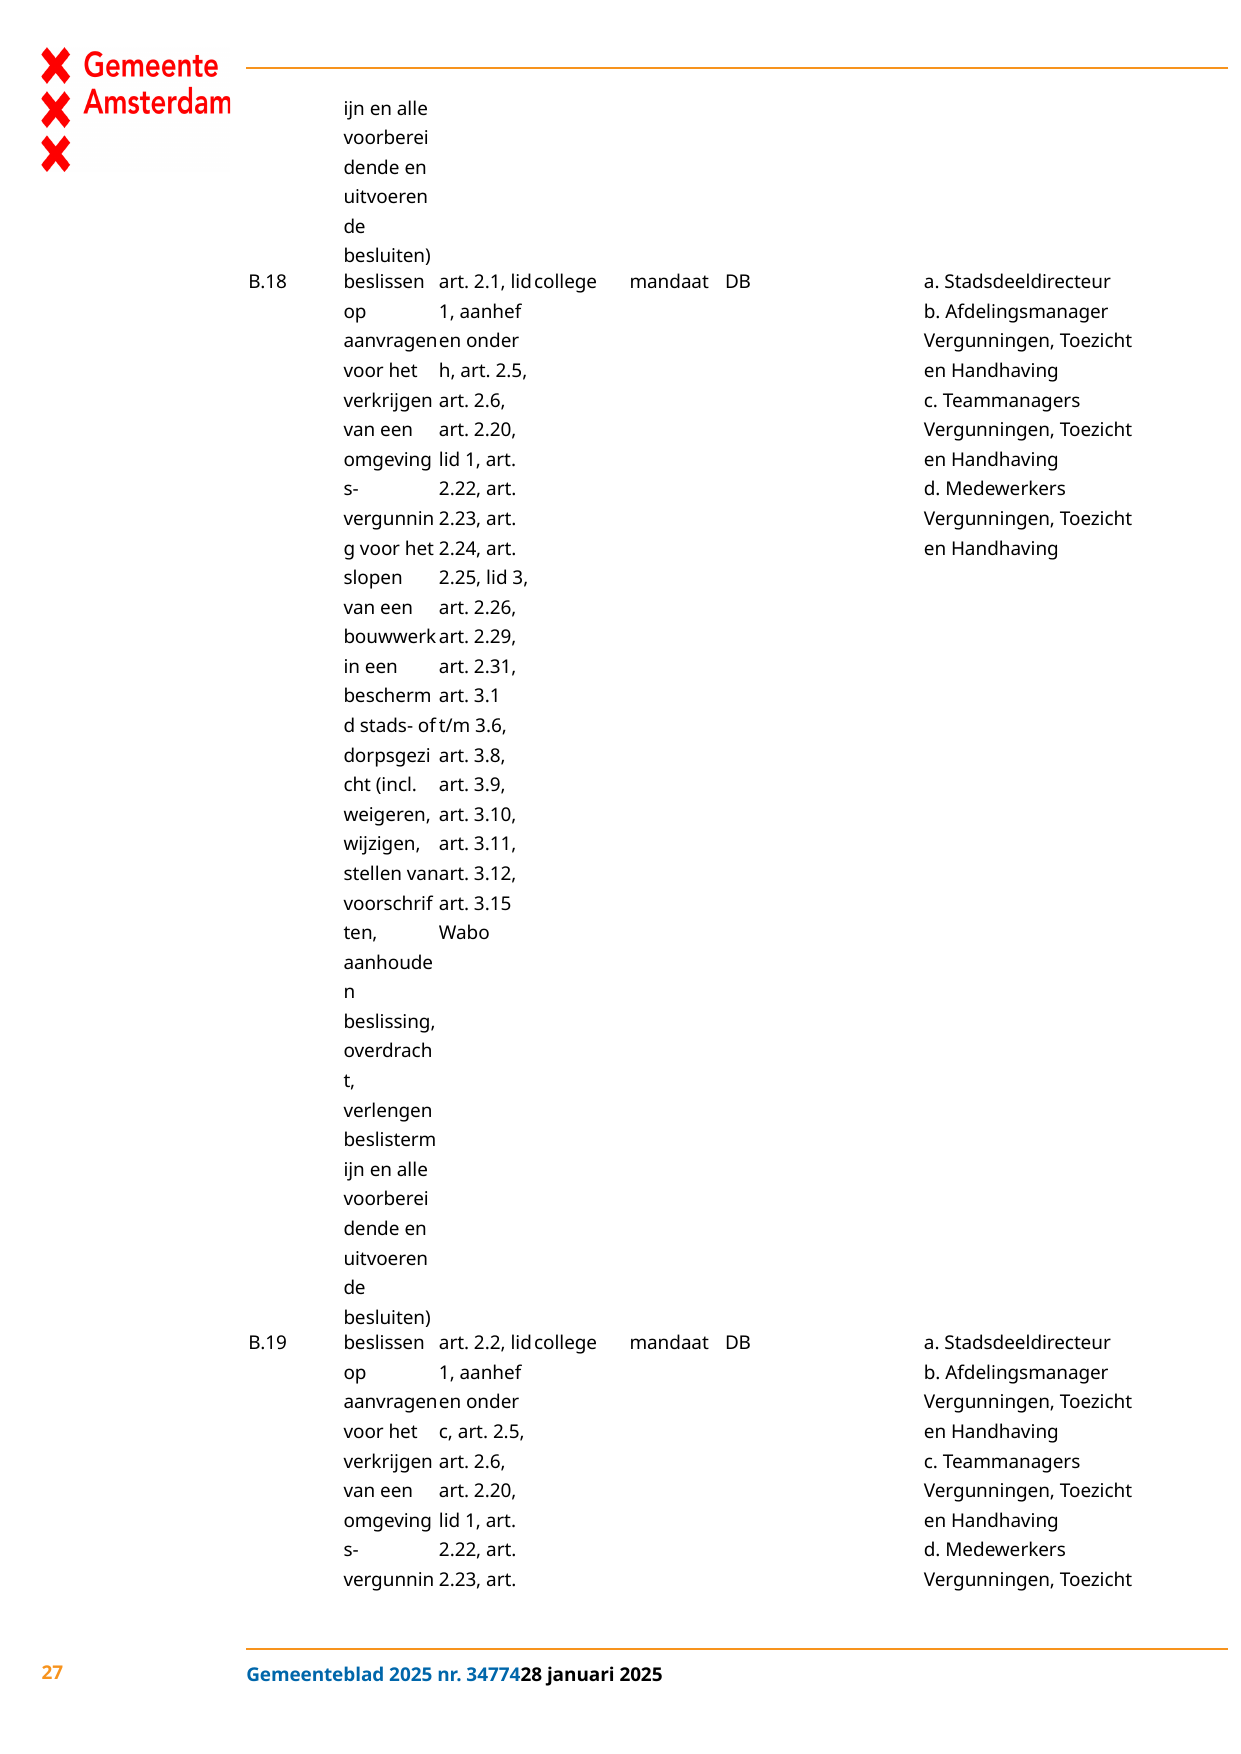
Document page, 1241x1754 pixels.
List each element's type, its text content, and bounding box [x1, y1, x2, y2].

table_cell [534, 95, 629, 268]
table_cell beslissen op aanvragen voor het verkrijgen van een omgevings-vergunning voor het slopen van een bouwwerk in een beschermd stads- of dorpsgezicht (incl. weigeren, wijzigen, stellen van voorschriften, aanhouden beslissing, overdracht, verlengen beslistermijn en alle voorbereidende en uitvoerende besluiten) [343, 269, 439, 1329]
table_cell beslissen op aanvragen voor het verkrijgen van een omgevings-vergunnin [343, 1330, 439, 1592]
table_cell art. 2.2, lid 1, aanhef en onder c, art. 2.5, art. 2.6, art. 2.20, lid 1, art. 2.22, art. 2.23, art. [439, 1330, 534, 1592]
table_cell [820, 269, 924, 1329]
table_cell a. Stadsdeeldirecteur b. Afdelingsmanager Vergunningen, Toezicht en Handhaving c. Teammanagers Vergunningen, Toezicht en Handhaving d. Medewerkers Vergunningen, Toezicht en Handhaving [924, 269, 1152, 1329]
table_cell [248, 95, 343, 268]
table_cell ijn en alle voorbereidende en uitvoerende besluiten) [343, 95, 439, 268]
table_cell B.18 [248, 269, 343, 1329]
table_cell DB [725, 1330, 820, 1592]
table_cell college [534, 269, 629, 1329]
table_cell [439, 95, 534, 268]
table_cell college [534, 1330, 629, 1592]
table_cell mandaat [629, 269, 725, 1329]
table_cell a. Stadsdeeldirecteur b. Afdelingsmanager Vergunningen, Toezicht en Handhaving c. Teammanagers Vergunningen, Toezicht en Handhaving d. Medewerkers Vergunningen, Toezicht [924, 1330, 1152, 1592]
table_cell DB [725, 269, 820, 1329]
table_cell [725, 95, 820, 268]
table_cell [629, 95, 725, 268]
table_cell [924, 95, 1152, 268]
table_cell [820, 95, 924, 268]
table_cell B.19 [248, 1330, 343, 1592]
picture [41, 47, 231, 172]
table_cell [820, 1330, 924, 1592]
table_cell mandaat [629, 1330, 725, 1592]
table_cell art. 2.1, lid 1, aanhef en onder h, art. 2.5, art. 2.6, art. 2.20, lid 1, art. 2.22, art. 2.23, art. 2.24, art. 2.25, lid 3, art. 2.26, art. 2.29, art. 2.31, art. 3.1 t/m 3.6, art. 3.8, art. 3.9, art. 3.10, art. 3.11, art. 3.12, art. 3.15 Wabo [439, 269, 534, 1329]
